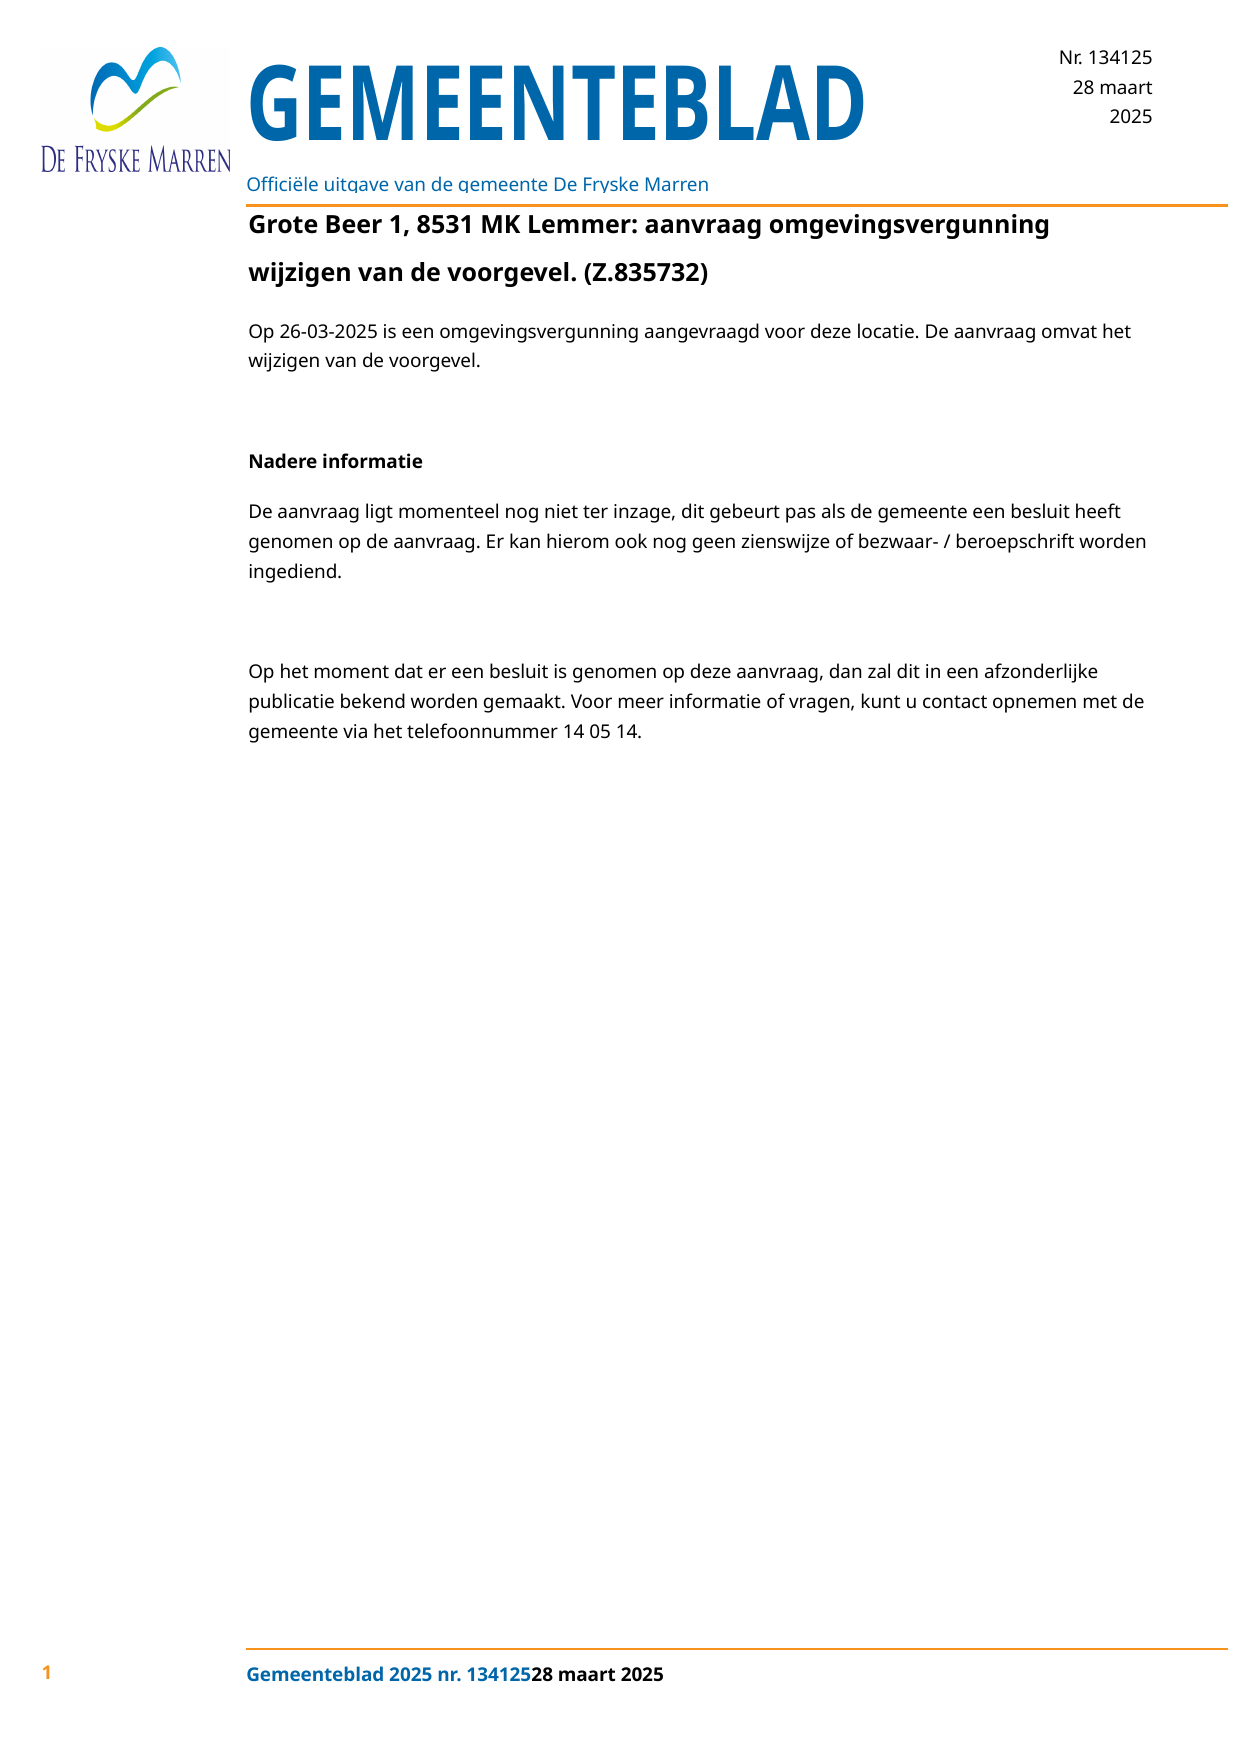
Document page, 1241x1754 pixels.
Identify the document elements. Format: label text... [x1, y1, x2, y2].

text De aanvraag ligt momenteel nog niet ter inzage, dit gebeurt pas als de gemeente een besluit heeft genomen op de aanvraag. Er kan hierom ook nog geen zienswijze of bezwaar- / beroepschrift worden ingediend. [248, 499, 1152, 584]
picture [41, 47, 231, 172]
text Op 26-03-2025 is een omgevingsvergunning aangevraagd voor deze locatie. De aanvraag omvat het wijzigen van de voorgevel. [248, 318, 1152, 373]
text Nadere informatie [248, 448, 1152, 474]
text Op het moment dat er een besluit is genomen op deze aanvraag, dan zal dit in een afzonderlijke publicatie bekend worden gemaakt. Voor meer informatie of vragen, kunt u contact opnemen met de gemeente via het telefoonnummer 14 05 14. [248, 659, 1152, 744]
text Grote Beer 1, 8531 MK Lemmer: aanvraag omgevingsvergunning wijzigen van de voorgevel. (Z.835732) [248, 207, 1152, 288]
